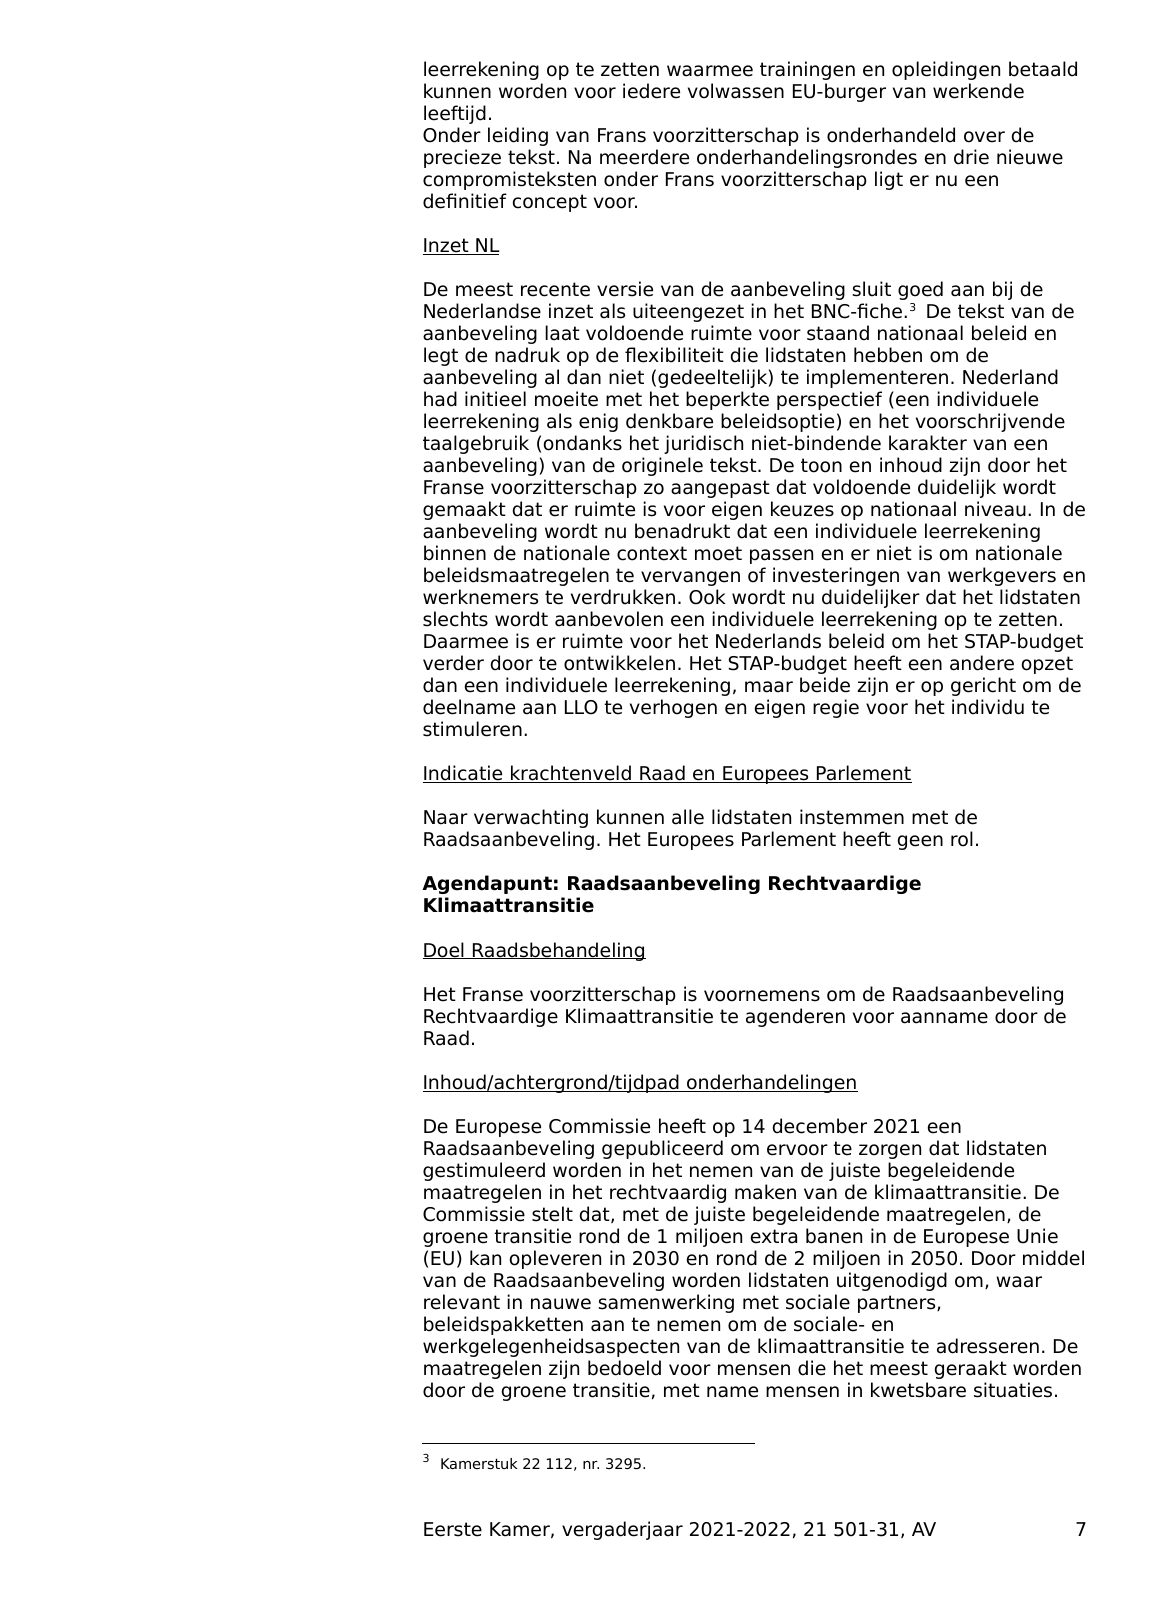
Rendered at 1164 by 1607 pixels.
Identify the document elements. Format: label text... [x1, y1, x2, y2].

subtitle Inzet NL [422, 235, 1087, 257]
text Naar verwachting kunnen alle lidstaten instemmen met de Raadsaanbeveling. Het Europees Parlement heeft geen rol. [422, 807, 1087, 851]
text De meest recente versie van de aanbeveling sluit goed aan bij de Nederlandse inzet als uiteengezet in het BNC-fiche. De tekst van de aanbeveling laat voldoende ruimte voor staand nationaal beleid en legt de nadruk op de flexibiliteit die lidstaten hebben om de aanbeveling al dan niet (gedeeltelijk) te implementeren. Nederland had initieel moeite met het beperkte perspectief (een individuele leerrekening als enig denkbare beleidsoptie) en het voorschrijvende taalgebruik (ondanks het juridisch niet-bindende karakter van een aanbeveling) van de originele tekst. De toon en inhoud zijn door het Franse voorzitterschap zo aangepast dat voldoende duidelijk wordt gemaakt dat er ruimte is voor eigen keuzes op nationaal niveau. In de aanbeveling wordt nu benadrukt dat een individuele leerrekening binnen de nationale context moet passen en er niet is om nationale beleidsmaatregelen te vervangen of investeringen van werkgevers en werknemers te verdrukken. Ook wordt nu duidelijker dat het lidstaten slechts wordt aanbevolen een individuele leerrekening op te zetten. Daarmee is er ruimte voor het Nederlands beleid om het STAP-budget verder door te ontwikkelen. Het STAP-budget heeft een andere opzet dan een individuele leerrekening, maar beide zijn er op gericht om de deelname aan LLO te verhogen en eigen regie voor het individu te stimuleren. [422, 279, 1087, 741]
subtitle Doel Raadsbehandeling [422, 939, 1087, 961]
text Het Franse voorzitterschap is voornemens om de Raadsaanbeveling Rechtvaardige Klimaattransitie te agenderen voor aanname door de Raad. [422, 984, 1087, 1049]
text Onder leiding van Frans voorzitterschap is onderhandeld over de precieze tekst. Na meerdere onderhandelingsrondes en drie nieuwe compromisteksten onder Frans voorzitterschap ligt er nu een definitief concept voor. [422, 125, 1087, 213]
text leerrekening op te zetten waarmee trainingen en opleidingen betaald kunnen worden voor iedere volwassen EU-burger van werkende leeftijd. [422, 59, 1087, 125]
subtitle Inhoud/achtergrond/tijdpad onderhandelingen [422, 1072, 1087, 1094]
text De Europese Commissie heeft op 14 december 2021 een Raadsaanbeveling gepubliceerd om ervoor te zorgen dat lidstaten gestimuleerd worden in het nemen van de juiste begeleidende maatregelen in het rechtvaardig maken van de klimaattransitie. De Commissie stelt dat, met de juiste begeleidende maatregelen, de groene transitie rond de 1 miljoen extra banen in de Europese Unie (EU) kan opleveren in 2030 en rond de 2 miljoen in 2050. Door middel van de Raadsaanbeveling worden lidstaten uitgenodigd om, waar relevant in nauwe samenwerking met sociale partners, beleidspakketten aan te nemen om de sociale- en werkgelegenheidsaspecten van de klimaattransitie te adresseren. De maatregelen zijn bedoeld voor mensen die het meest geraakt worden door de groene transitie, met name mensen in kwetsbare situaties. [422, 1116, 1087, 1402]
text Kamerstuk 22 112, nr. 3295. [422, 1452, 1087, 1474]
subtitle Agendapunt: Raadsaanbeveling Rechtvaardige Klimaattransitie [422, 873, 1087, 917]
subtitle Indicatie krachtenveld Raad en Europees Parlement [422, 763, 1087, 785]
